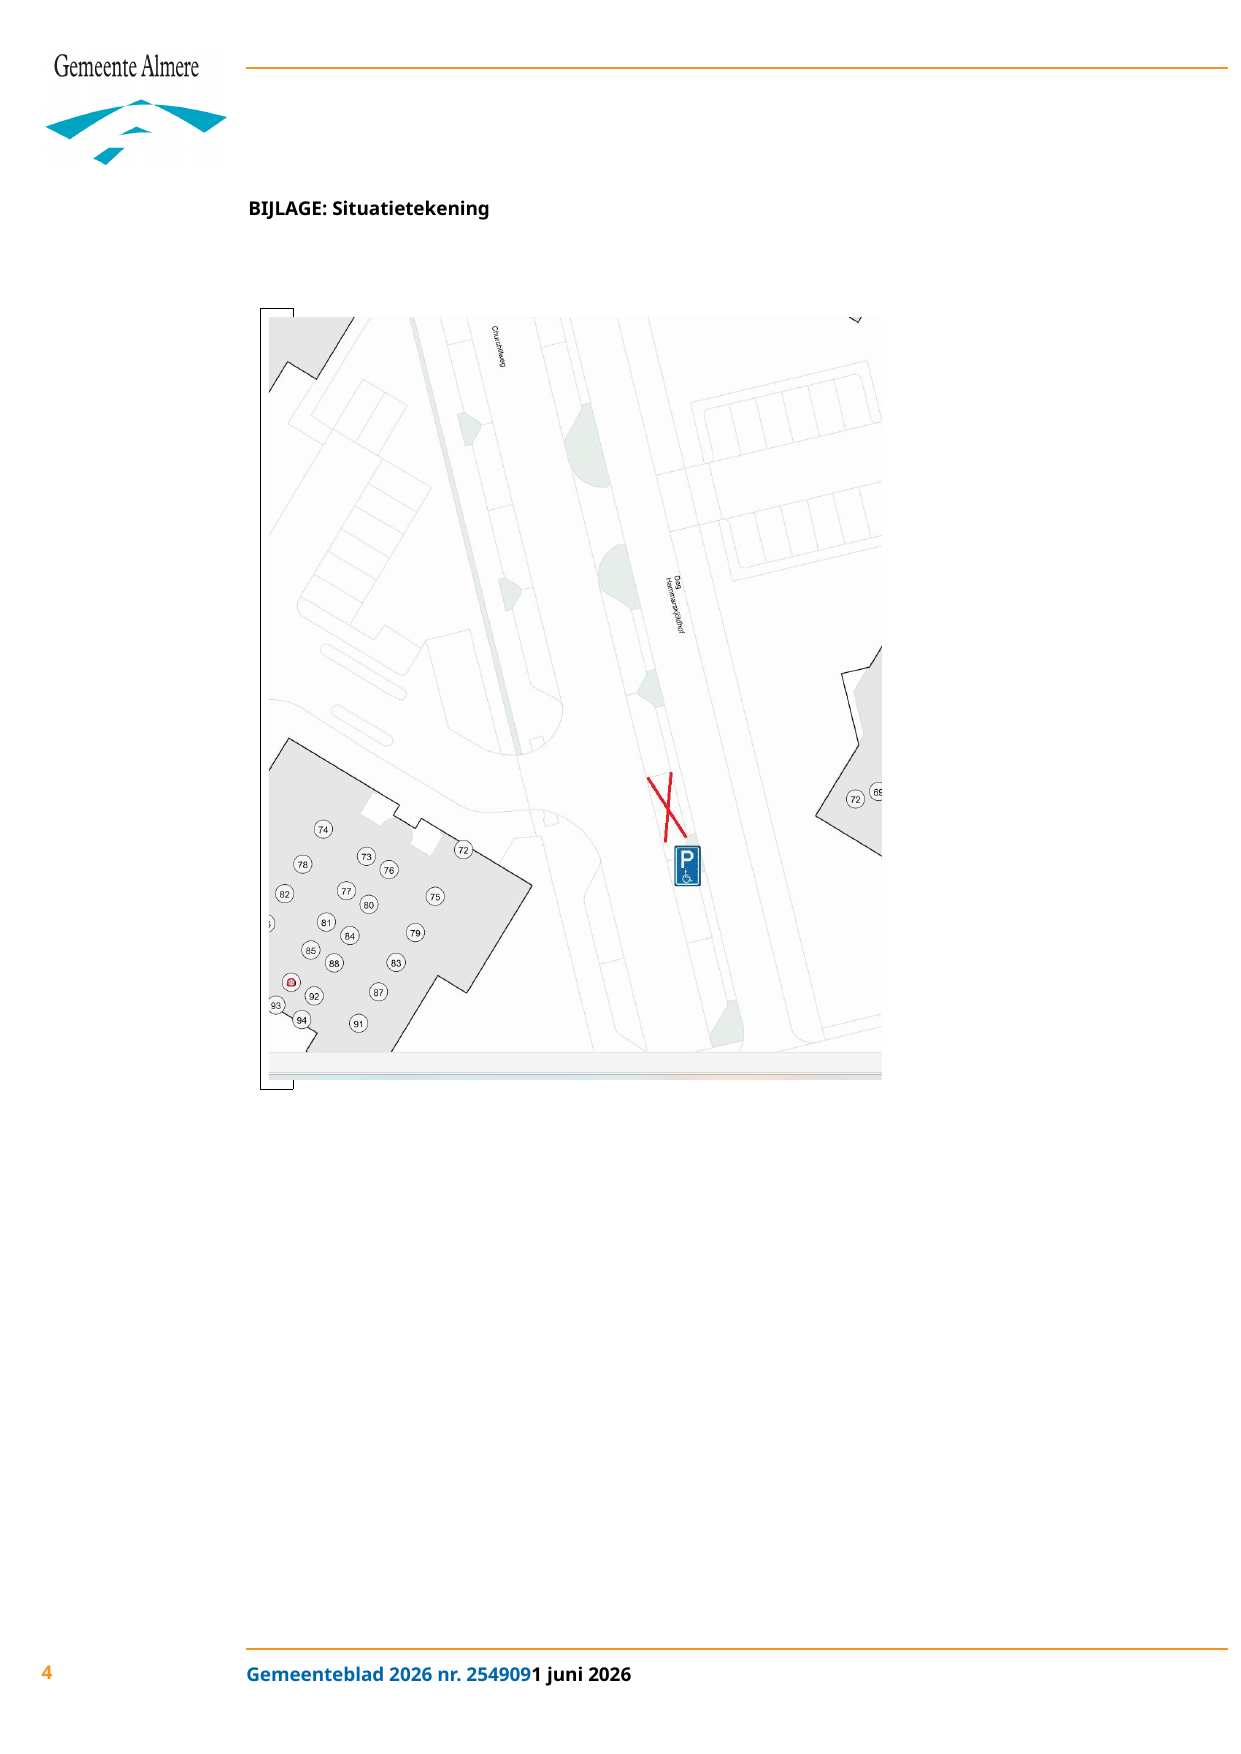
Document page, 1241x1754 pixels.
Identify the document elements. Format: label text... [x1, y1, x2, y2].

picture [268, 317, 882, 1080]
text BIJLAGE: Situatietekening [248, 196, 1152, 221]
picture [41, 47, 231, 172]
